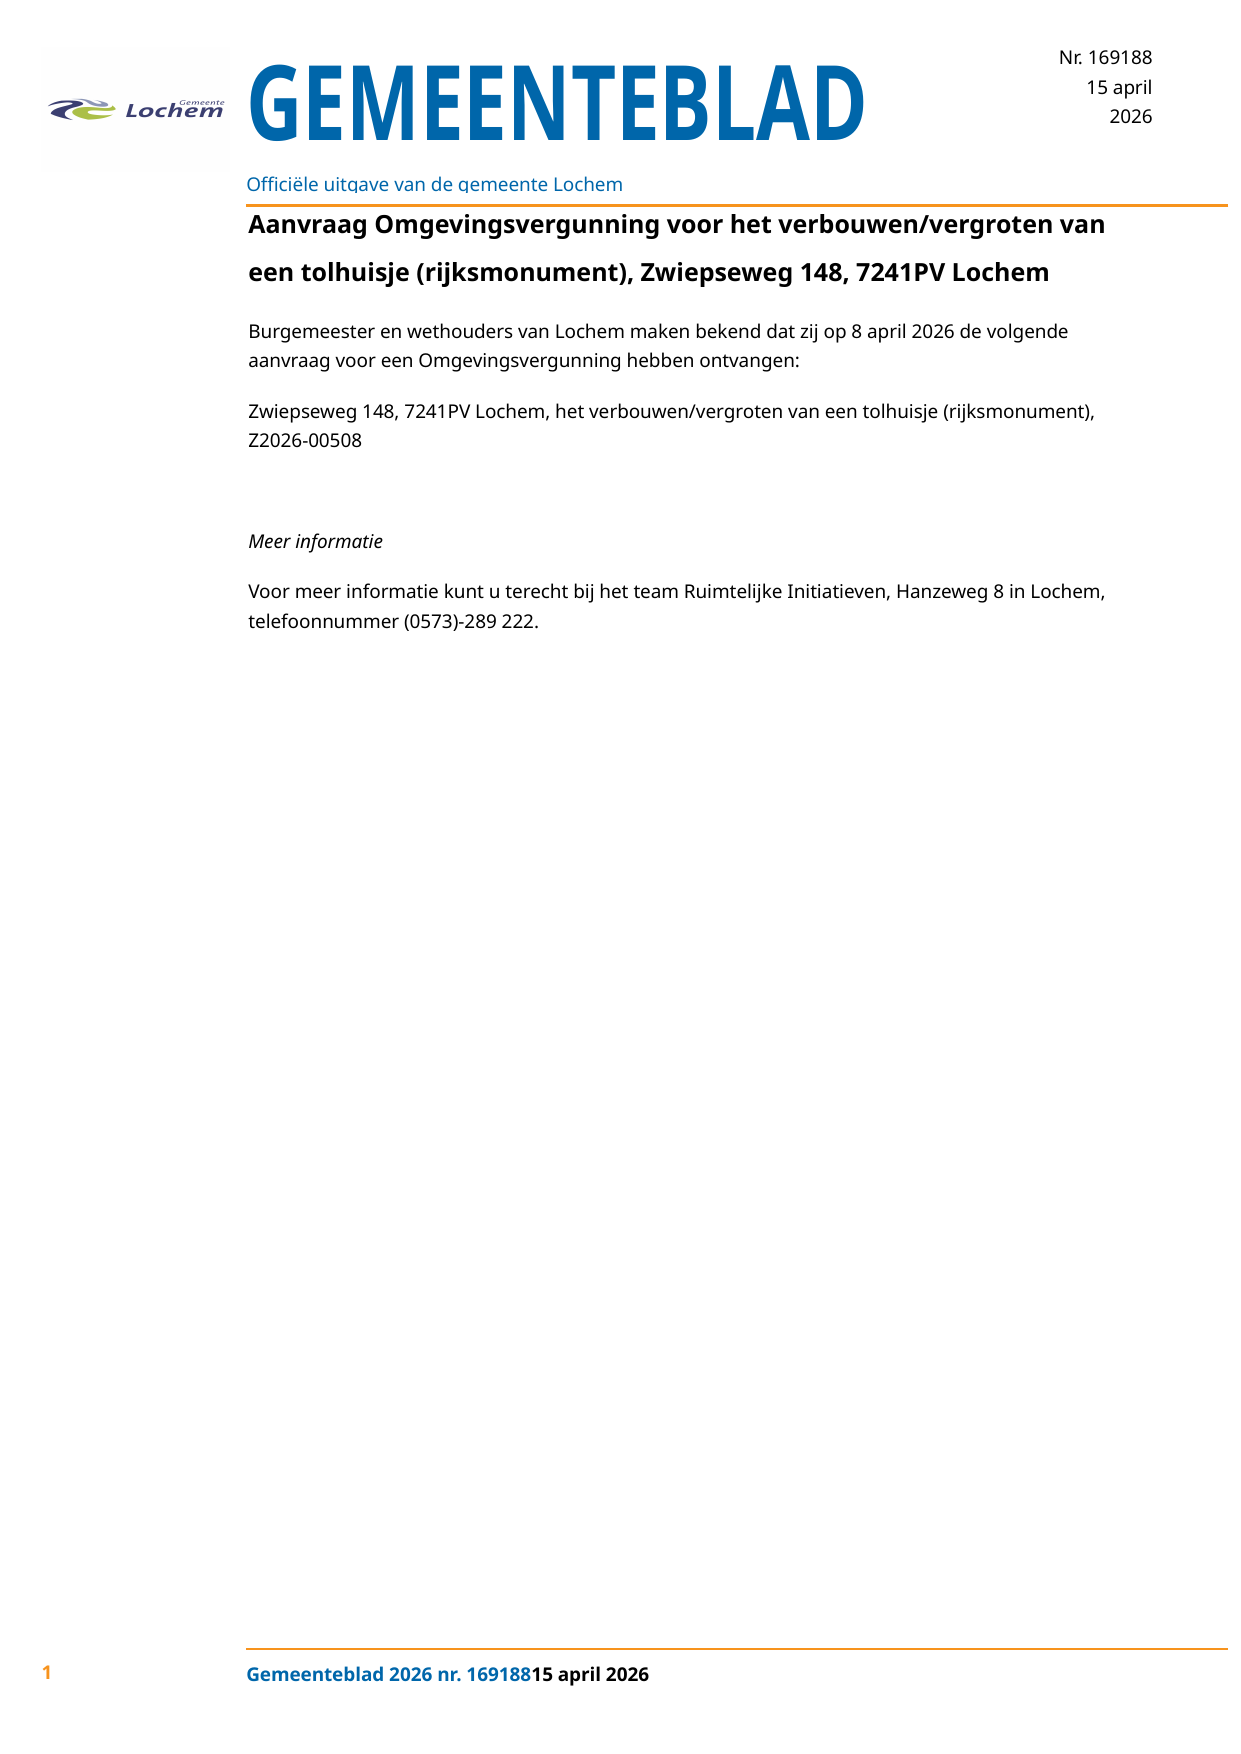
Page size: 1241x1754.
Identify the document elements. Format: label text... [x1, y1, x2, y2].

text Meer informatie [248, 528, 1152, 554]
text Voor meer informatie kunt u terecht bij het team Ruimtelijke Initiatieven, Hanzeweg 8 in Lochem, telefoonnummer (0573)-289 222. [248, 579, 1152, 634]
text Aanvraag Omgevingsvergunning voor het verbouwen/vergroten van een tolhuisje (rijksmonument), Zwiepseweg 148, 7241PV Lochem [248, 207, 1152, 288]
text Zwiepseweg 148, 7241PV Lochem, het verbouwen/vergroten van een tolhuisje (rijksmonument), Z2026-00508 [248, 398, 1152, 453]
picture [41, 47, 231, 172]
text Burgemeester en wethouders van Lochem maken bekend dat zij op 8 april 2026 de volgende aanvraag voor een Omgevingsvergunning hebben ontvangen: [248, 318, 1152, 373]
